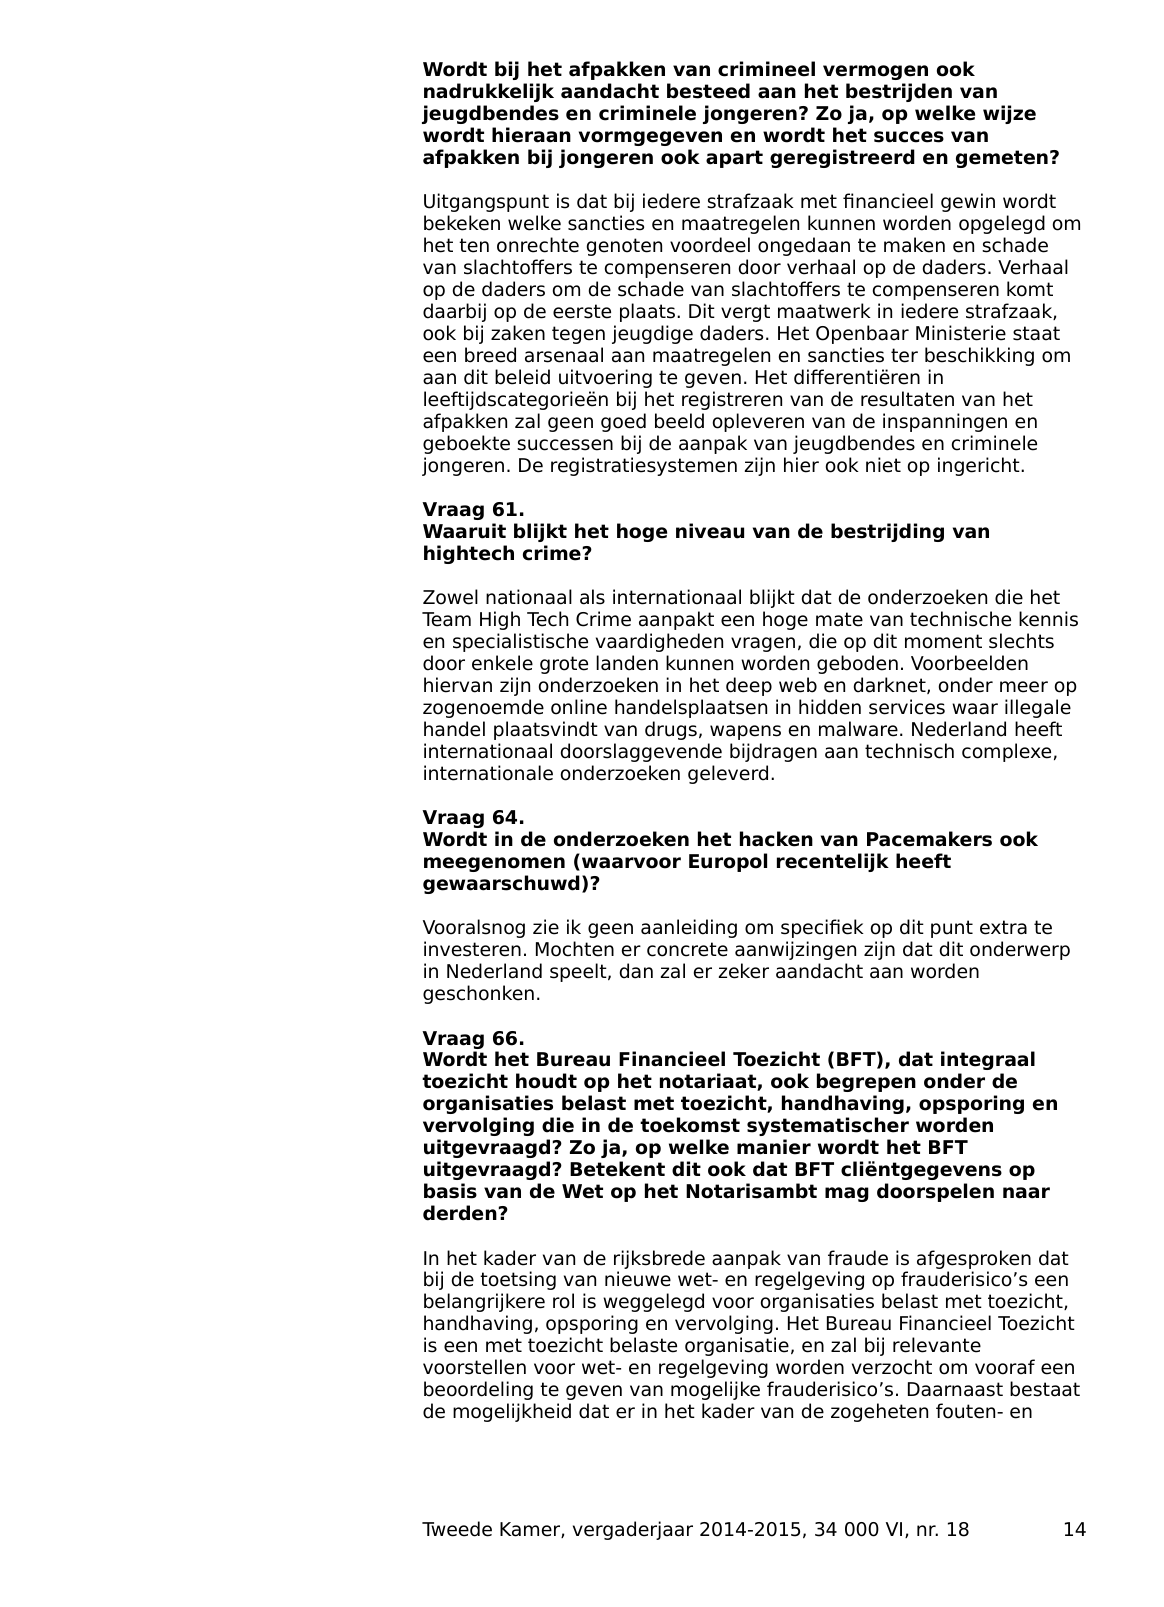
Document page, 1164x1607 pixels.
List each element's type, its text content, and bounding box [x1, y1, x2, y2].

text Waaruit blijkt het hoge niveau van de bestrijding van hightech crime? [422, 521, 1087, 565]
text Wordt het Bureau Financieel Toezicht (BFT), dat integraal toezicht houdt op het notariaat, ook begrepen onder de organisaties belast met toezicht, handhaving, opsporing en vervolging die in de toekomst systematischer worden uitgevraagd? Zo ja, op welke manier wordt het BFT uitgevraagd? Betekent dit ook dat BFT cliëntgegevens op basis van de Wet op het Notarisambt mag doorspelen naar derden? [422, 1049, 1087, 1225]
text Vooralsnog zie ik geen aanleiding om specifiek op dit punt extra te investeren. Mochten er concrete aanwijzingen zijn dat dit onderwerp in Nederland speelt, dan zal er zeker aandacht aan worden geschonken. [422, 917, 1087, 1005]
text In het kader van de rijksbrede aanpak van fraude is afgesproken dat bij de toetsing van nieuwe wet- en regelgeving op frauderisico’s een belangrijkere rol is weggelegd voor organisaties belast met toezicht, handhaving, opsporing en vervolging. Het Bureau Financieel Toezicht is een met toezicht belaste organisatie, en zal bij relevante voorstellen voor wet- en regelgeving worden verzocht om vooraf een beoordeling te geven van mogelijke frauderisico’s. Daarnaast bestaat de mogelijkheid dat er in het kader van de zogeheten fouten- en [422, 1247, 1087, 1423]
text Vraag 66. [422, 1027, 1087, 1049]
text Wordt bij het afpakken van crimineel vermogen ook nadrukkelijk aandacht besteed aan het bestrijden van jeugdbendes en criminele jongeren? Zo ja, op welke wijze wordt hieraan vormgegeven en wordt het succes van afpakken bij jongeren ook apart geregistreerd en gemeten? [422, 59, 1087, 169]
text Vraag 61. [422, 499, 1087, 521]
text Wordt in de onderzoeken het hacken van Pacemakers ook meegenomen (waarvoor Europol recentelijk heeft gewaarschuwd)? [422, 829, 1087, 895]
text Uitgangspunt is dat bij iedere strafzaak met financieel gewin wordt bekeken welke sancties en maatregelen kunnen worden opgelegd om het ten onrechte genoten voordeel ongedaan te maken en schade van slachtoffers te compenseren door verhaal op de daders. Verhaal op de daders om de schade van slachtoffers te compenseren komt daarbij op de eerste plaats. Dit vergt maatwerk in iedere strafzaak, ook bij zaken tegen jeugdige daders. Het Openbaar Ministerie staat een breed arsenaal aan maatregelen en sancties ter beschikking om aan dit beleid uitvoering te geven. Het differentiëren in leeftijdscategorieën bij het registreren van de resultaten van het afpakken zal geen goed beeld opleveren van de inspanningen en geboekte successen bij de aanpak van jeugdbendes en criminele jongeren. De registratiesystemen zijn hier ook niet op ingericht. [422, 191, 1087, 477]
text Vraag 64. [422, 807, 1087, 829]
text Zowel nationaal als internationaal blijkt dat de onderzoeken die het Team High Tech Crime aanpakt een hoge mate van technische kennis en specialistische vaardigheden vragen, die op dit moment slechts door enkele grote landen kunnen worden geboden. Voorbeelden hiervan zijn onderzoeken in het deep web en darknet, onder meer op zogenoemde online handelsplaatsen in hidden services waar illegale handel plaatsvindt van drugs, wapens en malware. Nederland heeft internationaal doorslaggevende bijdragen aan technisch complexe, internationale onderzoeken geleverd. [422, 587, 1087, 785]
